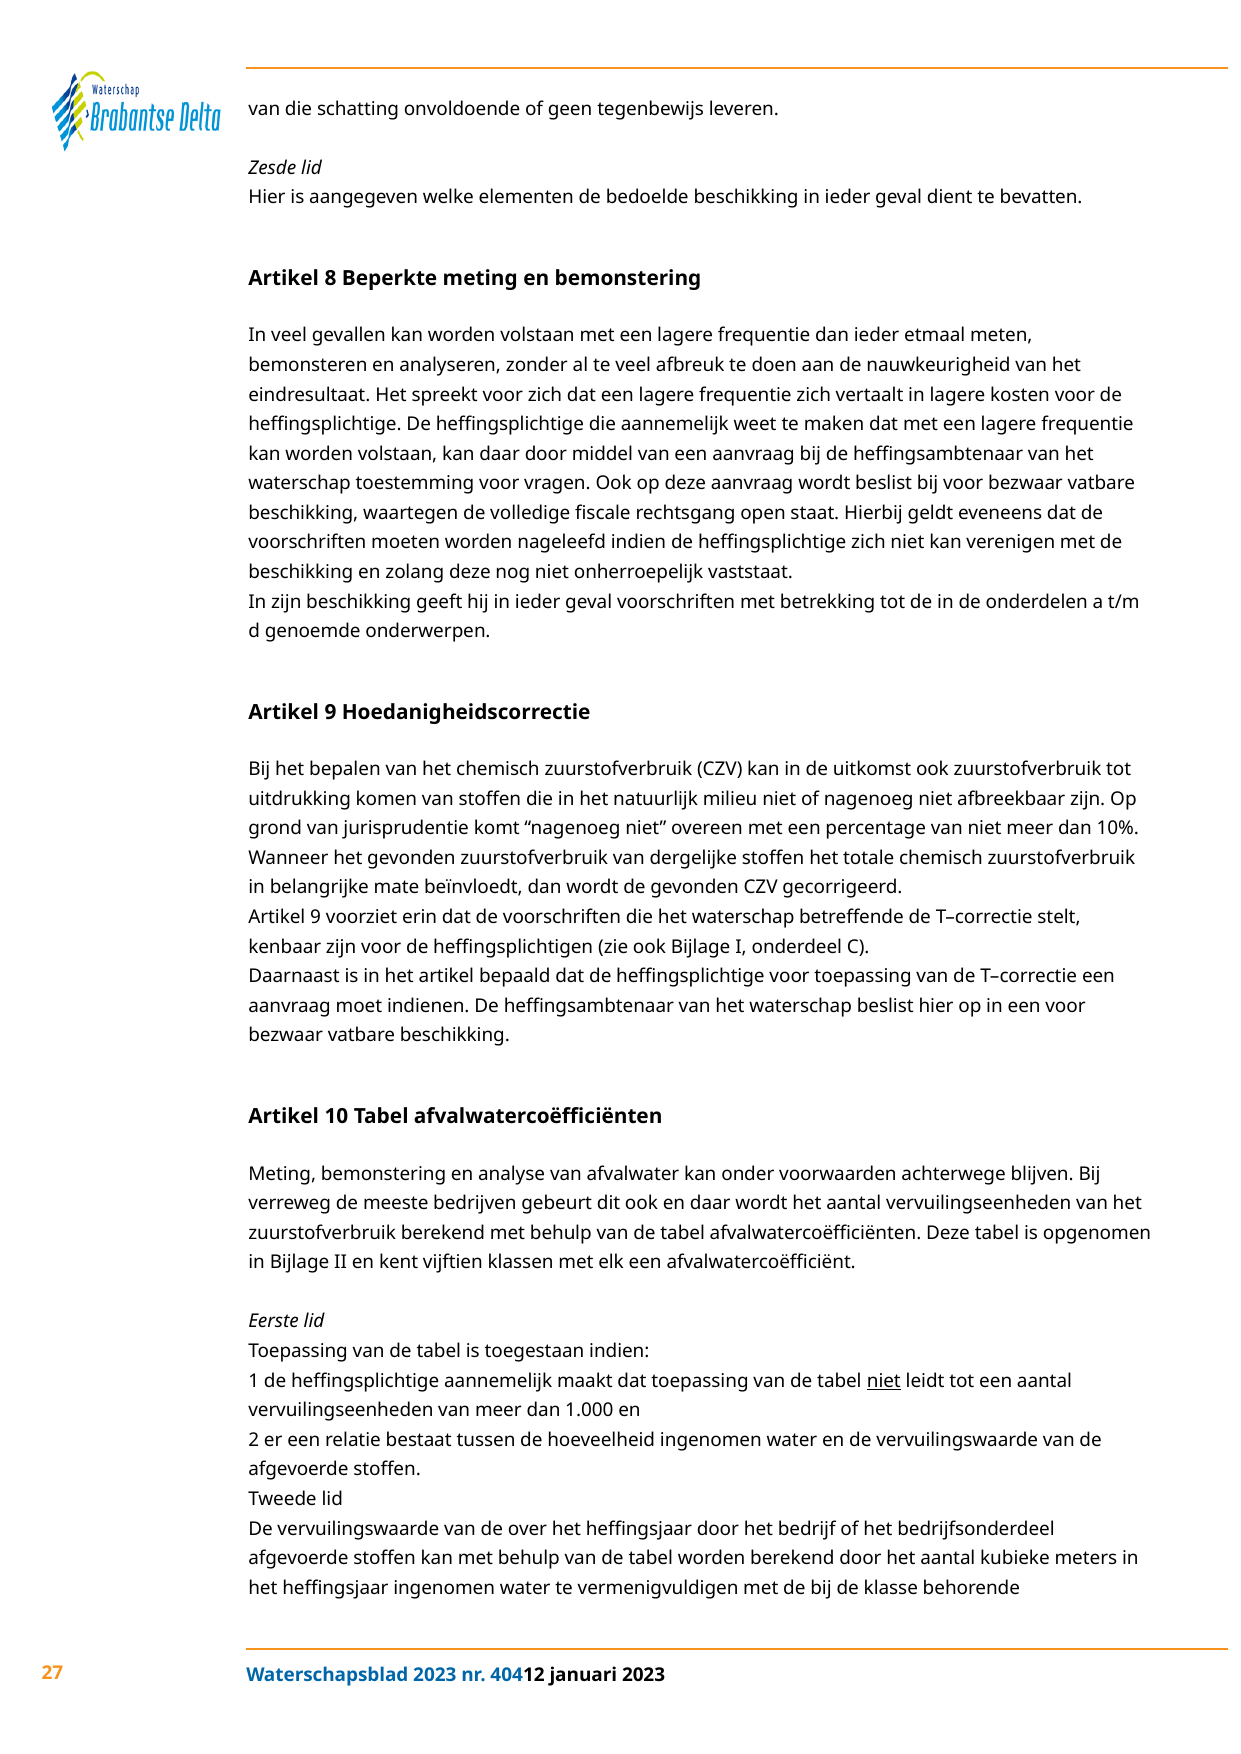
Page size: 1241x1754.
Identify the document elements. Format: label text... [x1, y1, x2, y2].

text Artikel 9 voorziet erin dat de voorschriften die het waterschap betreffende de T–correctie stelt, kenbaar zijn voor de heffingsplichtigen (zie ook Bijlage I, onderdeel C). [248, 903, 1152, 959]
text In veel gevallen kan worden volstaan met een lagere frequentie dan ieder etmaal meten, bemonsteren en analyseren, zonder al te veel afbreuk te doen aan de nauwkeurigheid van het eindresultaat. Het spreekt voor zich dat een lagere frequentie zich vertaalt in lagere kosten voor de heffingsplichtige. De heffingsplichtige die aannemelijk weet te maken dat met een lagere frequentie kan worden volstaan, kan daar door middel van een aanvraag bij de heffingsambtenaar van het waterschap toestemming voor vragen. Ook op deze aanvraag wordt beslist bij voor bezwaar vatbare beschikking, waartegen de volledige fiscale rechtsgang open staat. Hierbij geldt eveneens dat de voorschriften moeten worden nageleefd indien de heffingsplichtige zich niet kan verenigen met de beschikking en zolang deze nog niet onherroepelijk vaststaat. [248, 322, 1152, 584]
text van die schatting onvoldoende of geen tegenbewijs leveren. [248, 95, 1152, 121]
text De vervuilingswaarde van de over het heffingsjaar door het bedrijf of het bedrijfsonderdeel afgevoerde stoffen kan met behulp van de tabel worden berekend door het aantal kubieke meters in het heffingsjaar ingenomen water te vermenigvuldigen met de bij de klasse behorende [248, 1515, 1152, 1599]
text Hier is aangegeven welke elementen de bedoelde beschikking in ieder geval dient te bevatten. [248, 183, 1152, 209]
text In zijn beschikking geeft hij in ieder geval voorschriften met betrekking tot de in de onderdelen a t/m d genoemde onderwerpen. [248, 588, 1152, 643]
text Eerste lid [248, 1308, 1152, 1333]
text Meting, bemonstering en analyse van afvalwater kan onder voorwaarden achterwege blijven. Bij verreweg de meeste bedrijven gebeurt dit ook en daar wordt het aantal vervuilingseenheden van het zuurstofverbruik berekend met behulp van de tabel afvalwatercoëfficiënten. Deze tabel is opgenomen in Bijlage II en kent vijftien klassen met elk een afvalwatercoëfficiënt. [248, 1160, 1152, 1274]
text Toepassing van de tabel is toegestaan indien: [248, 1337, 1152, 1363]
text Artikel 9 Hoedanigheidscorrectie [248, 697, 1152, 726]
picture [41, 47, 231, 172]
text Tweede lid [248, 1485, 1152, 1511]
text Artikel 10 Tabel afvalwatercoëfficiënten [248, 1102, 1152, 1130]
text 2 er een relatie bestaat tussen de hoeveelheid ingenomen water en de vervuilingswaarde van de afgevoerde stoffen. [248, 1426, 1152, 1481]
text 1 de heffingsplichtige aannemelijk maakt dat toepassing van de tabel niet leidt tot een aantal vervuilingseenheden van meer dan 1.000 en [248, 1367, 1152, 1422]
text Zesde lid [248, 154, 1152, 180]
text Artikel 8 Beperkte meting en bemonstering [248, 263, 1152, 292]
text Daarnaast is in het artikel bepaald dat de heffingsplichtige voor toepassing van de T–correctie een aanvraag moet indienen. De heffingsambtenaar van het waterschap beslist hier op in een voor bezwaar vatbare beschikking. [248, 962, 1152, 1047]
text Bij het bepalen van het chemisch zuurstofverbruik (CZV) kan in de uitkomst ook zuurstofverbruik tot uitdrukking komen van stoffen die in het natuurlijk milieu niet of nagenoeg niet afbreekbaar zijn. Op grond van jurisprudentie komt “nagenoeg niet” overeen met een percentage van niet meer dan 10%. Wanneer het gevonden zuurstofverbruik van dergelijke stoffen het totale chemisch zuurstofverbruik in belangrijke mate beïnvloedt, dan wordt de gevonden CZV gecorrigeerd. [248, 755, 1152, 899]
